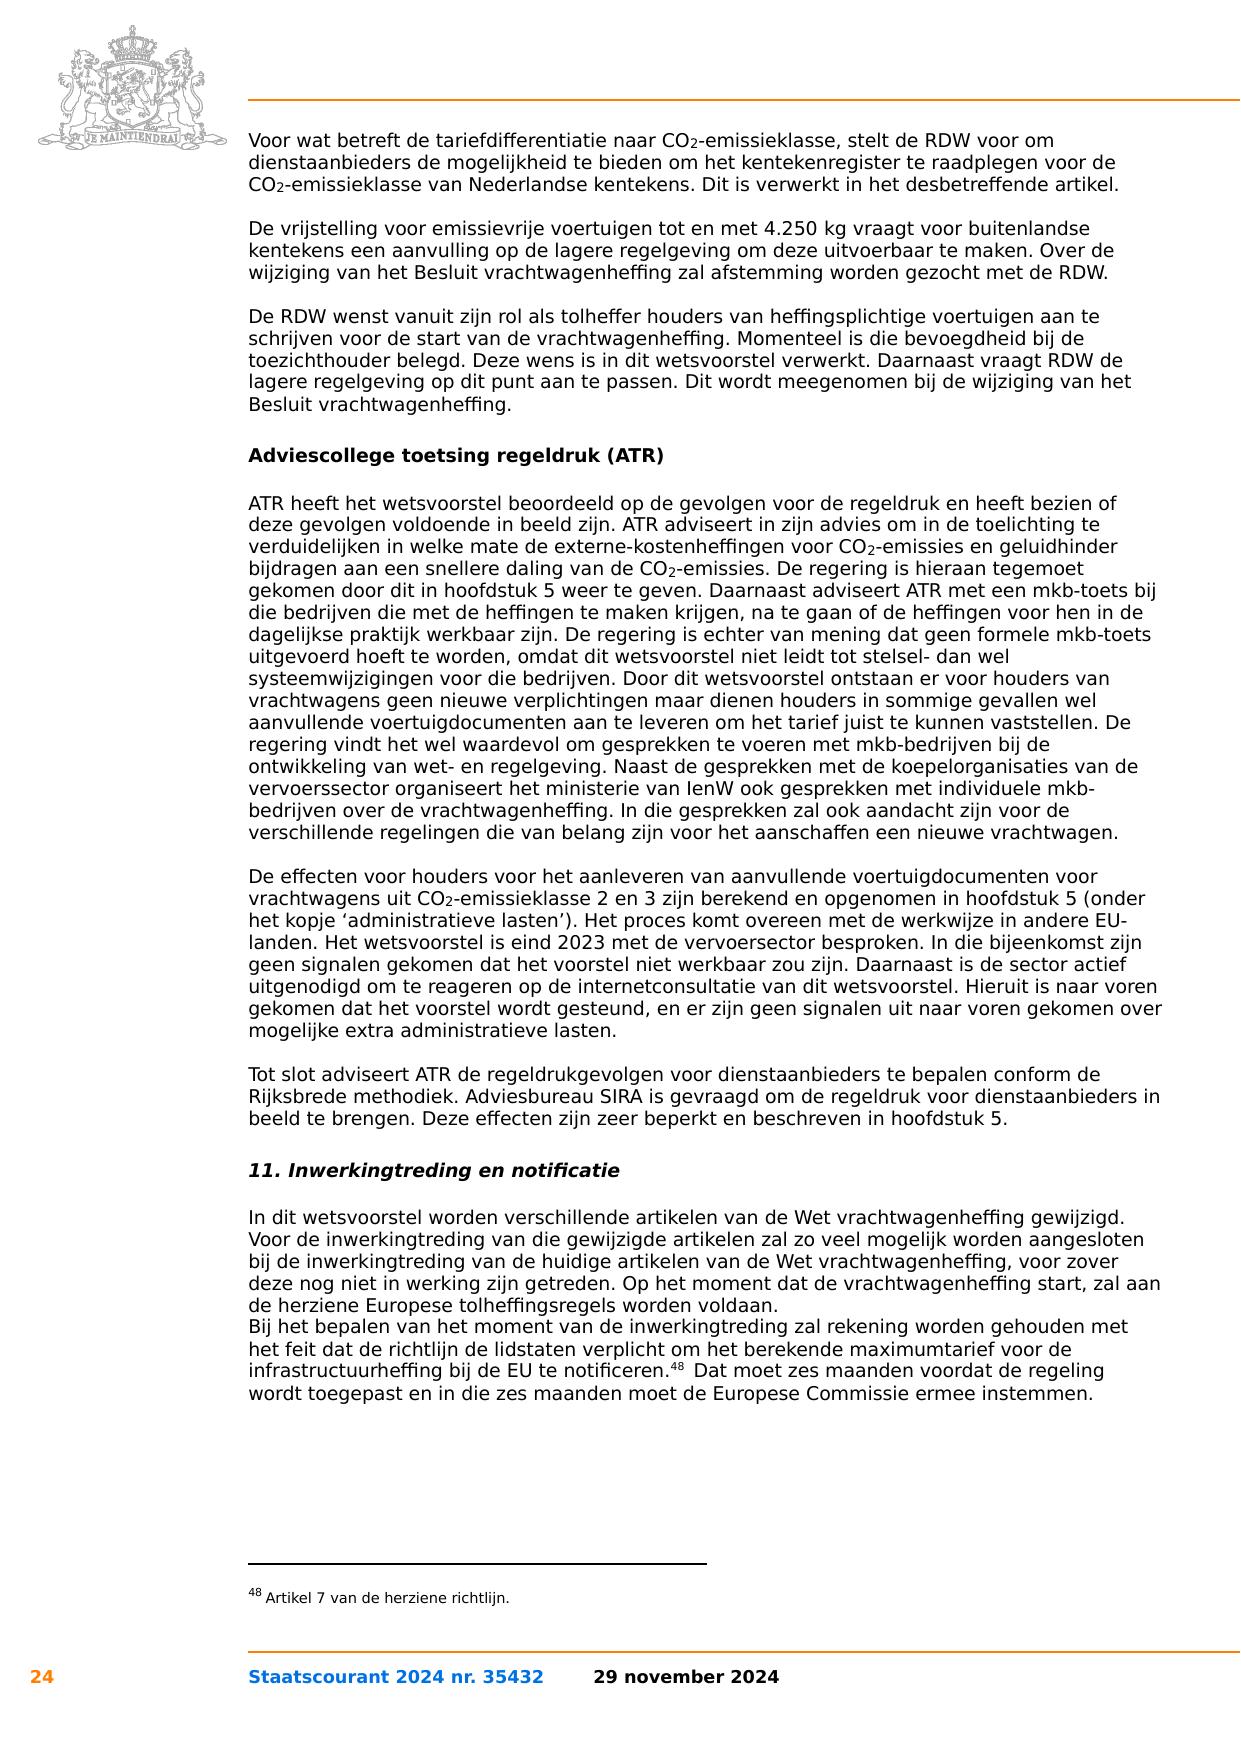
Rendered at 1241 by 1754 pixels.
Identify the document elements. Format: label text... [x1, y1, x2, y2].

text Bij het bepalen van het moment van de inwerkingtreding zal rekening worden gehouden met het feit dat de richtlijn de lidstaten verplicht om het berekende maximumtarief voor de infrastructuurheffing bij de EU te notificeren. Dat moet zes maanden voordat de regeling wordt toegepast en in die zes maanden moet de Europese Commissie ermee instemmen. [248, 1316, 1163, 1404]
text In dit wetsvoorstel worden verschillende artikelen van de Wet vrachtwagenheffing gewijzigd. Voor de inwerkingtreding van die gewijzigde artikelen zal zo veel mogelijk worden aangesloten bij de inwerkingtreding van de huidige artikelen van de Wet vrachtwagenheffing, voor zover deze nog niet in werking zijn getreden. Op het moment dat de vrachtwagenheffing start, zal aan de herziene Europese tolheffingsregels worden voldaan. [248, 1207, 1163, 1316]
picture [38, 25, 227, 150]
text Tot slot adviseert ATR de regeldrukgevolgen voor dienstaanbieders te bepalen conform de Rijksbrede methodiek. Adviesbureau SIRA is gevraagd om de regeldruk voor dienstaanbieders in beeld te brengen. Deze effecten zijn zeer beperkt en beschreven in hoofdstuk 5. [248, 1064, 1163, 1129]
subtitle Adviescollege toetsing regeldruk (ATR) [248, 445, 1163, 467]
text Artikel 7 van de herziene richtlijn. [248, 1586, 1163, 1608]
text De RDW wenst vanuit zijn rol als tolheffer houders van heffingsplichtige voertuigen aan te schrijven voor de start van de vrachtwagenheffing. Momenteel is die bevoegdheid bij de toezichthouder belegd. Deze wens is in dit wetsvoorstel verwerkt. Daarnaast vraagt RDW de lagere regelgeving op dit punt aan te passen. Dit wordt meegenomen bij de wijziging van het Besluit vrachtwagenheffing. [248, 306, 1163, 415]
text De effecten voor houders voor het aanleveren van aanvullende voertuigdocumenten voor vrachtwagens uit CO2-emissieklasse 2 en 3 zijn berekend en opgenomen in hoofdstuk 5 (onder het kopje ‘administratieve lasten’). Het proces komt overeen met de werkwijze in andere EU-landen. Het wetsvoorstel is eind 2023 met de vervoersector besproken. In die bijeenkomst zijn geen signalen gekomen dat het voorstel niet werkbaar zou zijn. Daarnaast is de sector actief uitgenodigd om te reageren op de internetconsultatie van dit wetsvoorstel. Hieruit is naar voren gekomen dat het voorstel wordt gesteund, en er zijn geen signalen uit naar voren gekomen over mogelijke extra administratieve lasten. [248, 866, 1163, 1042]
subtitle 11. Inwerkingtreding en notificatie [248, 1159, 1163, 1182]
text De vrijstelling voor emissievrije voertuigen tot en met 4.250 kg vraagt voor buitenlandse kentekens een aanvulling op de lagere regelgeving om deze uitvoerbaar te maken. Over de wijziging van het Besluit vrachtwagenheffing zal afstemming worden gezocht met de RDW. [248, 218, 1163, 284]
text ATR heeft het wetsvoorstel beoordeeld op de gevolgen voor de regeldruk en heeft bezien of deze gevolgen voldoende in beeld zijn. ATR adviseert in zijn advies om in de toelichting te verduidelijken in welke mate de externe-kostenheffingen voor CO2-emissies en geluidhinder bijdragen aan een snellere daling van de CO2-emissies. De regering is hieraan tegemoet gekomen door dit in hoofdstuk 5 weer te geven. Daarnaast adviseert ATR met een mkb-toets bij die bedrijven die met de heffingen te maken krijgen, na te gaan of de heffingen voor hen in de dagelijkse praktijk werkbaar zijn. De regering is echter van mening dat geen formele mkb-toets uitgevoerd hoeft te worden, omdat dit wetsvoorstel niet leidt tot stelsel- dan wel systeemwijzigingen voor die bedrijven. Door dit wetsvoorstel ontstaan er voor houders van vrachtwagens geen nieuwe verplichtingen maar dienen houders in sommige gevallen wel aanvullende voertuigdocumenten aan te leveren om het tarief juist te kunnen vaststellen. De regering vindt het wel waardevol om gesprekken te voeren met mkb-bedrijven bij de ontwikkeling van wet- en regelgeving. Naast de gesprekken met de koepelorganisaties van de vervoerssector organiseert het ministerie van IenW ook gesprekken met individuele mkb-bedrijven over de vrachtwagenheffing. In die gesprekken zal ook aandacht zijn voor de verschillende regelingen die van belang zijn voor het aanschaffen een nieuwe vrachtwagen. [248, 492, 1163, 844]
text Voor wat betreft de tariefdifferentiatie naar CO2-emissieklasse, stelt de RDW voor om dienstaanbieders de mogelijkheid te bieden om het kentekenregister te raadplegen voor de CO2-emissieklasse van Nederlandse kentekens. Dit is verwerkt in het desbetreffende artikel. [248, 130, 1163, 196]
